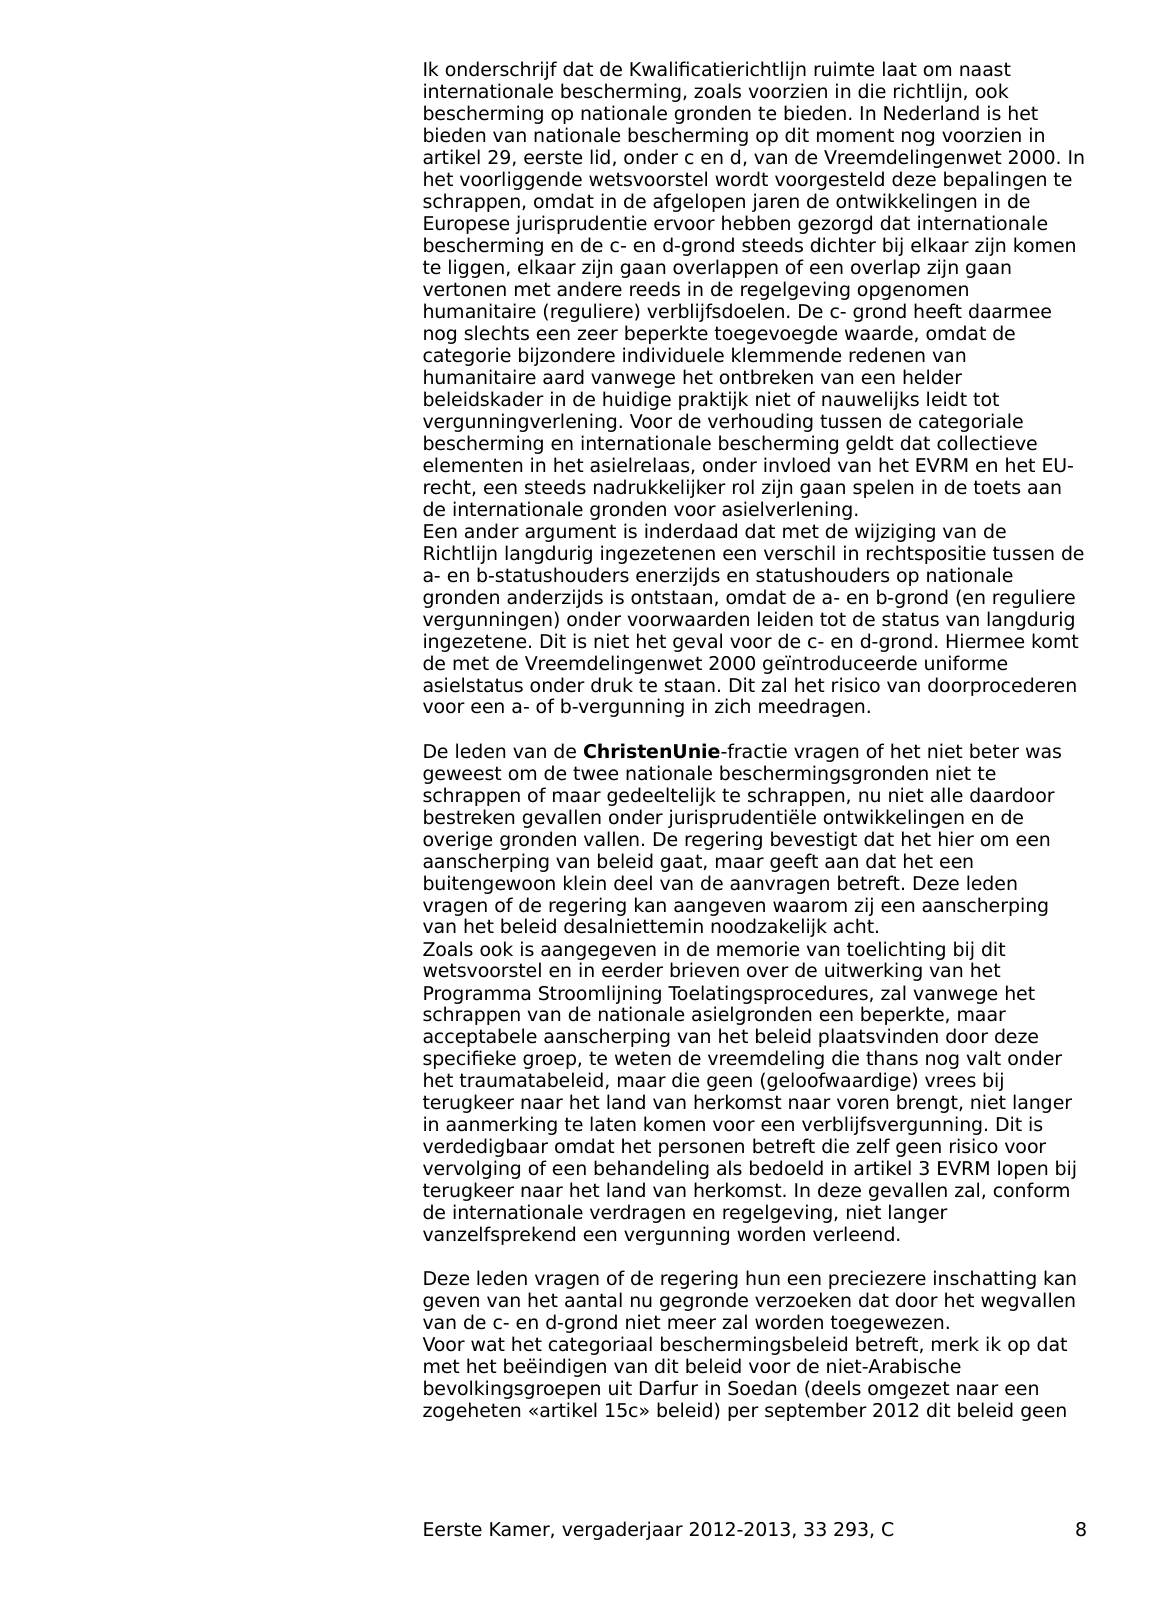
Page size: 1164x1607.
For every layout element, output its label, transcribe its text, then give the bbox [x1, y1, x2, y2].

text Voor wat het categoriaal beschermingsbeleid betreft, merk ik op dat met het beëindigen van dit beleid voor de niet-Arabische bevolkingsgroepen uit Darfur in Soedan (deels omgezet naar een zogeheten «artikel 15c» beleid) per september 2012 dit beleid geen [422, 1334, 1087, 1422]
text Zoals ook is aangegeven in de memorie van toelichting bij dit wetsvoorstel en in eerder brieven over de uitwerking van het Programma Stroomlijning Toelatingsprocedures, zal vanwege het schrappen van de nationale asielgronden een beperkte, maar acceptabele aanscherping van het beleid plaatsvinden door deze specifieke groep, te weten de vreemdeling die thans nog valt onder het traumatabeleid, maar die geen (geloofwaardige) vrees bij terugkeer naar het land van herkomst naar voren brengt, niet langer in aanmerking te laten komen voor een verblijfsvergunning. Dit is verdedigbaar omdat het personen betreft die zelf geen risico voor vervolging of een behandeling als bedoeld in artikel 3 EVRM lopen bij terugkeer naar het land van herkomst. In deze gevallen zal, conform de internationale verdragen en regelgeving, niet langer vanzelfsprekend een vergunning worden verleend. [422, 938, 1087, 1246]
text De leden van de ChristenUnie-fractie vragen of het niet beter was geweest om de twee nationale beschermingsgronden niet te schrappen of maar gedeeltelijk te schrappen, nu niet alle daardoor bestreken gevallen onder jurisprudentiële ontwikkelingen en de overige gronden vallen. De regering bevestigt dat het hier om een aanscherping van beleid gaat, maar geeft aan dat het een buitengewoon klein deel van de aanvragen betreft. Deze leden vragen of de regering kan aangeven waarom zij een aanscherping van het beleid desalniettemin noodzakelijk acht. [422, 741, 1087, 938]
text Deze leden vragen of de regering hun een preciezere inschatting kan geven van het aantal nu gegronde verzoeken dat door het wegvallen van de c- en d-grond niet meer zal worden toegewezen. [422, 1268, 1087, 1334]
text Ik onderschrijf dat de Kwalificatierichtlijn ruimte laat om naast internationale bescherming, zoals voorzien in die richtlijn, ook bescherming op nationale gronden te bieden. In Nederland is het bieden van nationale bescherming op dit moment nog voorzien in artikel 29, eerste lid, onder c en d, van de Vreemdelingenwet 2000. In het voorliggende wetsvoorstel wordt voorgesteld deze bepalingen te schrappen, omdat in de afgelopen jaren de ontwikkelingen in de Europese jurisprudentie ervoor hebben gezorgd dat internationale bescherming en de c- en d-grond steeds dichter bij elkaar zijn komen te liggen, elkaar zijn gaan overlappen of een overlap zijn gaan vertonen met andere reeds in de regelgeving opgenomen humanitaire (reguliere) verblijfsdoelen. De c- grond heeft daarmee nog slechts een zeer beperkte toegevoegde waarde, omdat de categorie bijzondere individuele klemmende redenen van humanitaire aard vanwege het ontbreken van een helder beleidskader in de huidige praktijk niet of nauwelijks leidt tot vergunningverlening. Voor de verhouding tussen de categoriale bescherming en internationale bescherming geldt dat collectieve elementen in het asielrelaas, onder invloed van het EVRM en het EU-recht, een steeds nadrukkelijker rol zijn gaan spelen in de toets aan de internationale gronden voor asielverlening. [422, 59, 1087, 521]
text Een ander argument is inderdaad dat met de wijziging van de Richtlijn langdurig ingezetenen een verschil in rechtspositie tussen de a- en b-statushouders enerzijds en statushouders op nationale gronden anderzijds is ontstaan, omdat de a- en b-grond (en reguliere vergunningen) onder voorwaarden leiden tot de status van langdurig ingezetene. Dit is niet het geval voor de c- en d-grond. Hiermee komt de met de Vreemdelingenwet 2000 geïntroduceerde uniforme asielstatus onder druk te staan. Dit zal het risico van doorprocederen voor een a- of b-vergunning in zich meedragen. [422, 521, 1087, 718]
